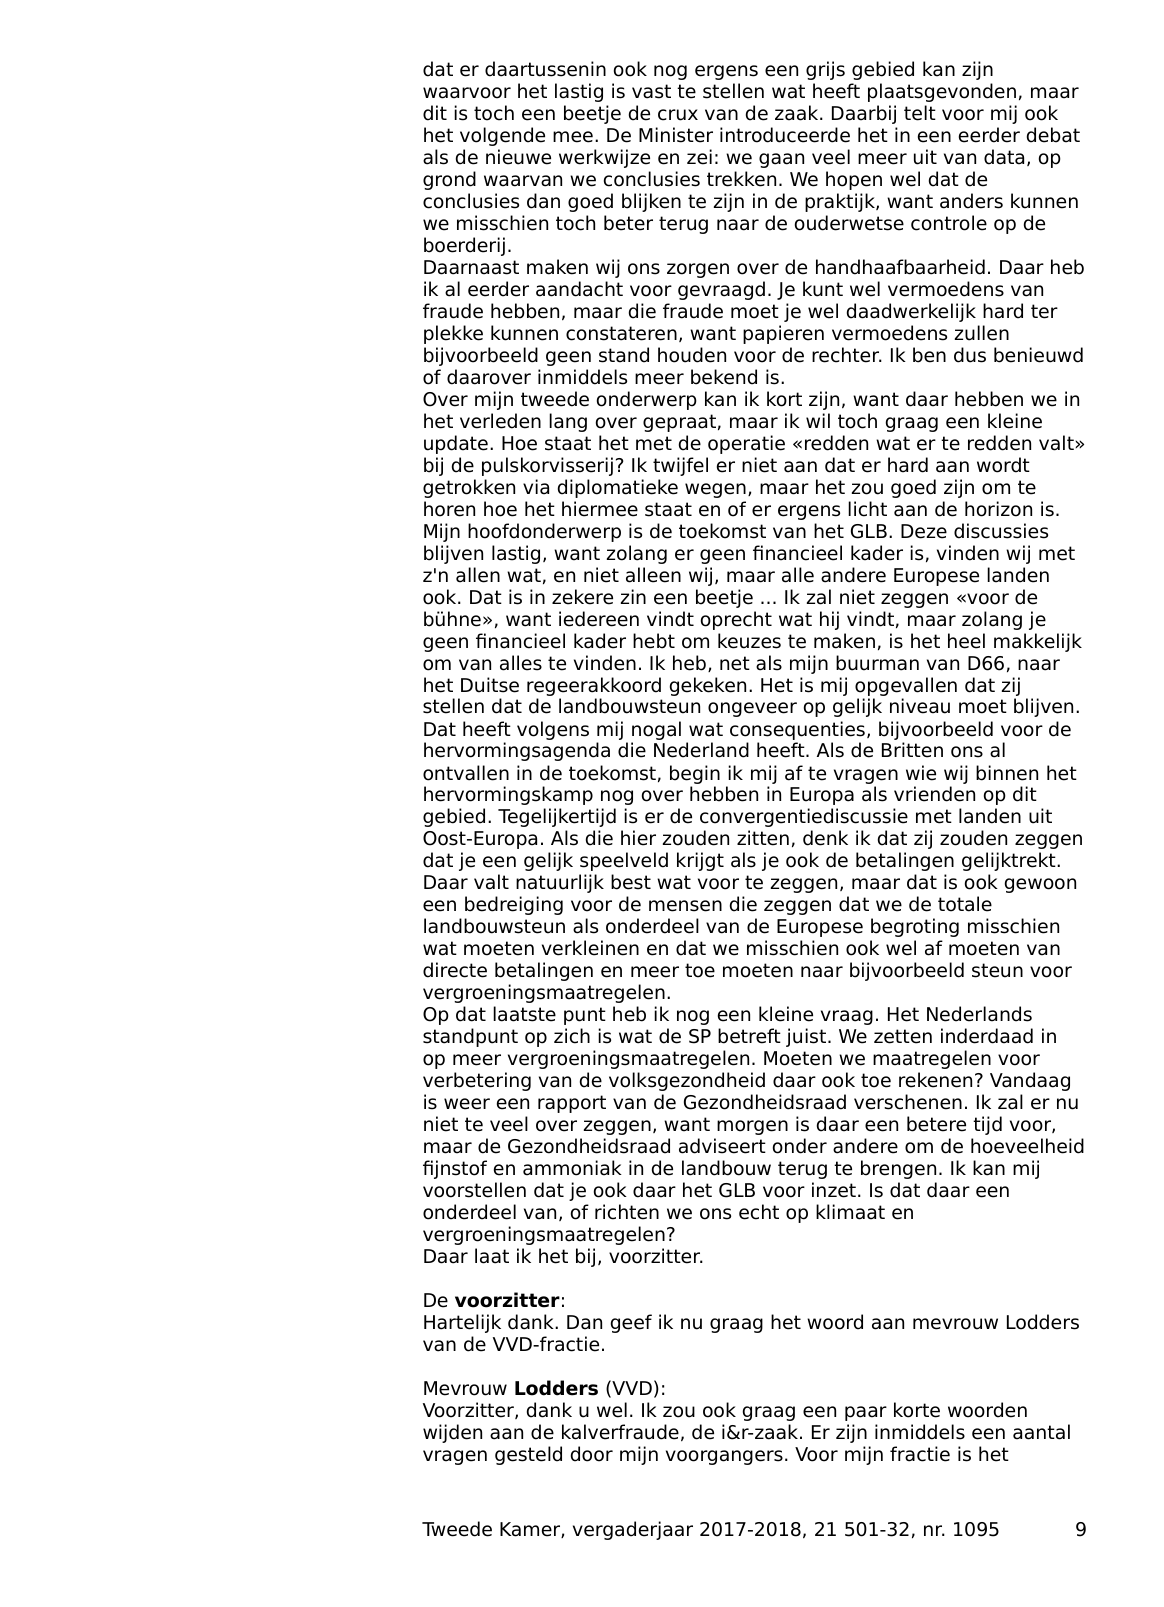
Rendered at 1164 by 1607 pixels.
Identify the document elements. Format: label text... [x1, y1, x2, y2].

text Hartelijk dank. Dan geef ik nu graag het woord aan mevrouw Lodders van de VVD-fractie. [422, 1312, 1087, 1356]
text Mevrouw Lodders (VVD): [422, 1378, 1087, 1400]
text De voorzitter: [422, 1290, 1087, 1312]
text Daar laat ik het bij, voorzitter. [422, 1246, 1087, 1268]
text Over mijn tweede onderwerp kan ik kort zijn, want daar hebben we in het verleden lang over gepraat, maar ik wil toch graag een kleine update. Hoe staat het met de operatie «redden wat er te redden valt» bij de pulskorvisserij? Ik twijfel er niet aan dat er hard aan wordt getrokken via diplomatieke wegen, maar het zou goed zijn om te horen hoe het hiermee staat en of er ergens licht aan de horizon is. [422, 389, 1087, 521]
text Mijn hoofdonderwerp is de toekomst van het GLB. Deze discussies blijven lastig, want zolang er geen financieel kader is, vinden wij met z'n allen wat, en niet alleen wij, maar alle andere Europese landen ook. Dat is in zekere zin een beetje ... Ik zal niet zeggen «voor de bühne», want iedereen vindt oprecht wat hij vindt, maar zolang je geen financieel kader hebt om keuzes te maken, is het heel makkelijk om van alles te vinden. Ik heb, net als mijn buurman van D66, naar het Duitse regeerakkoord gekeken. Het is mij opgevallen dat zij stellen dat de landbouwsteun ongeveer op gelijk niveau moet blijven. Dat heeft volgens mij nogal wat consequenties, bijvoorbeeld voor de hervormingsagenda die Nederland heeft. Als de Britten ons al ontvallen in de toekomst, begin ik mij af te vragen wie wij binnen het hervormingskamp nog over hebben in Europa als vrienden op dit gebied. Tegelijkertijd is er de convergentiediscussie met landen uit Oost-Europa. Als die hier zouden zitten, denk ik dat zij zouden zeggen dat je een gelijk speelveld krijgt als je ook de betalingen gelijktrekt. Daar valt natuurlijk best wat voor te zeggen, maar dat is ook gewoon een bedreiging voor de mensen die zeggen dat we de totale landbouwsteun als onderdeel van de Europese begroting misschien wat moeten verkleinen en dat we misschien ook wel af moeten van directe betalingen en meer toe moeten naar bijvoorbeeld steun voor vergroeningsmaatregelen. [422, 521, 1087, 1004]
text dat er daartussenin ook nog ergens een grijs gebied kan zijn waarvoor het lastig is vast te stellen wat heeft plaatsgevonden, maar dit is toch een beetje de crux van de zaak. Daarbij telt voor mij ook het volgende mee. De Minister introduceerde het in een eerder debat als de nieuwe werkwijze en zei: we gaan veel meer uit van data, op grond waarvan we conclusies trekken. We hopen wel dat de conclusies dan goed blijken te zijn in de praktijk, want anders kunnen we misschien toch beter terug naar de ouderwetse controle op de boerderij. [422, 59, 1087, 257]
text Voorzitter, dank u wel. Ik zou ook graag een paar korte woorden wijden aan de kalverfraude, de i&r-zaak. Er zijn inmiddels een aantal vragen gesteld door mijn voorgangers. Voor mijn fractie is het [422, 1400, 1087, 1466]
text Op dat laatste punt heb ik nog een kleine vraag. Het Nederlands standpunt op zich is wat de SP betreft juist. We zetten inderdaad in op meer vergroeningsmaatregelen. Moeten we maatregelen voor verbetering van de volksgezondheid daar ook toe rekenen? Vandaag is weer een rapport van de Gezondheidsraad verschenen. Ik zal er nu niet te veel over zeggen, want morgen is daar een betere tijd voor, maar de Gezondheidsraad adviseert onder andere om de hoeveelheid fijnstof en ammoniak in de landbouw terug te brengen. Ik kan mij voorstellen dat je ook daar het GLB voor inzet. Is dat daar een onderdeel van, of richten we ons echt op klimaat en vergroeningsmaatregelen? [422, 1004, 1087, 1246]
text Daarnaast maken wij ons zorgen over de handhaafbaarheid. Daar heb ik al eerder aandacht voor gevraagd. Je kunt wel vermoedens van fraude hebben, maar die fraude moet je wel daadwerkelijk hard ter plekke kunnen constateren, want papieren vermoedens zullen bijvoorbeeld geen stand houden voor de rechter. Ik ben dus benieuwd of daarover inmiddels meer bekend is. [422, 257, 1087, 389]
